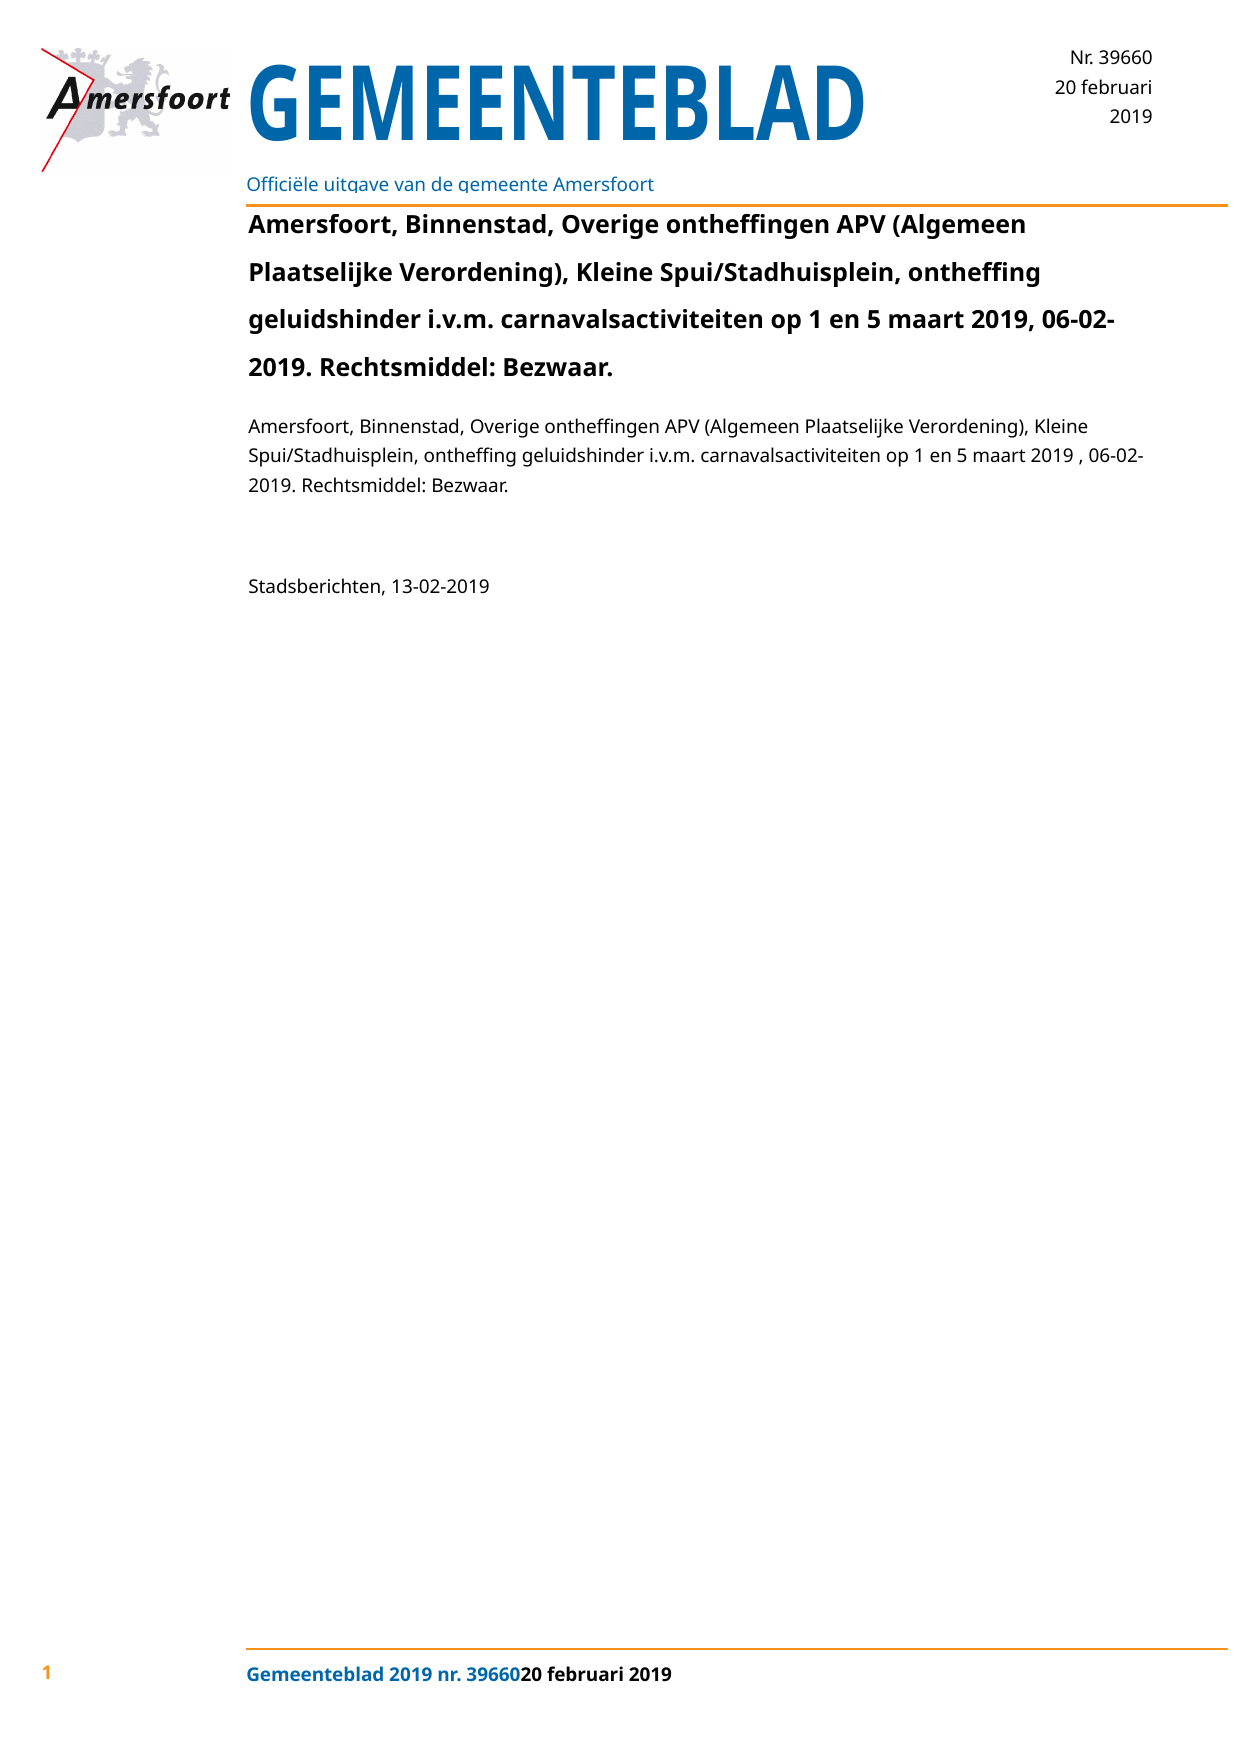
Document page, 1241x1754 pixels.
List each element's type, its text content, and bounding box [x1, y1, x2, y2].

text Amersfoort, Binnenstad, Overige ontheffingen APV (Algemeen Plaatselijke Verordening), Kleine Spui/Stadhuisplein, ontheffing geluidshinder i.v.m. carnavalsactiviteiten op 1 en 5 maart 2019 , 06-02-2019. Rechtsmiddel: Bezwaar. [248, 413, 1152, 498]
text Amersfoort, Binnenstad, Overige ontheffingen APV (Algemeen Plaatselijke Verordening), Kleine Spui/Stadhuisplein, ontheffing geluidshinder i.v.m. carnavalsactiviteiten op 1 en 5 maart 2019, 06-02-2019. Rechtsmiddel: Bezwaar. [248, 207, 1152, 384]
picture [41, 47, 231, 172]
text Stadsberichten, 13-02-2019 [248, 573, 1152, 599]
